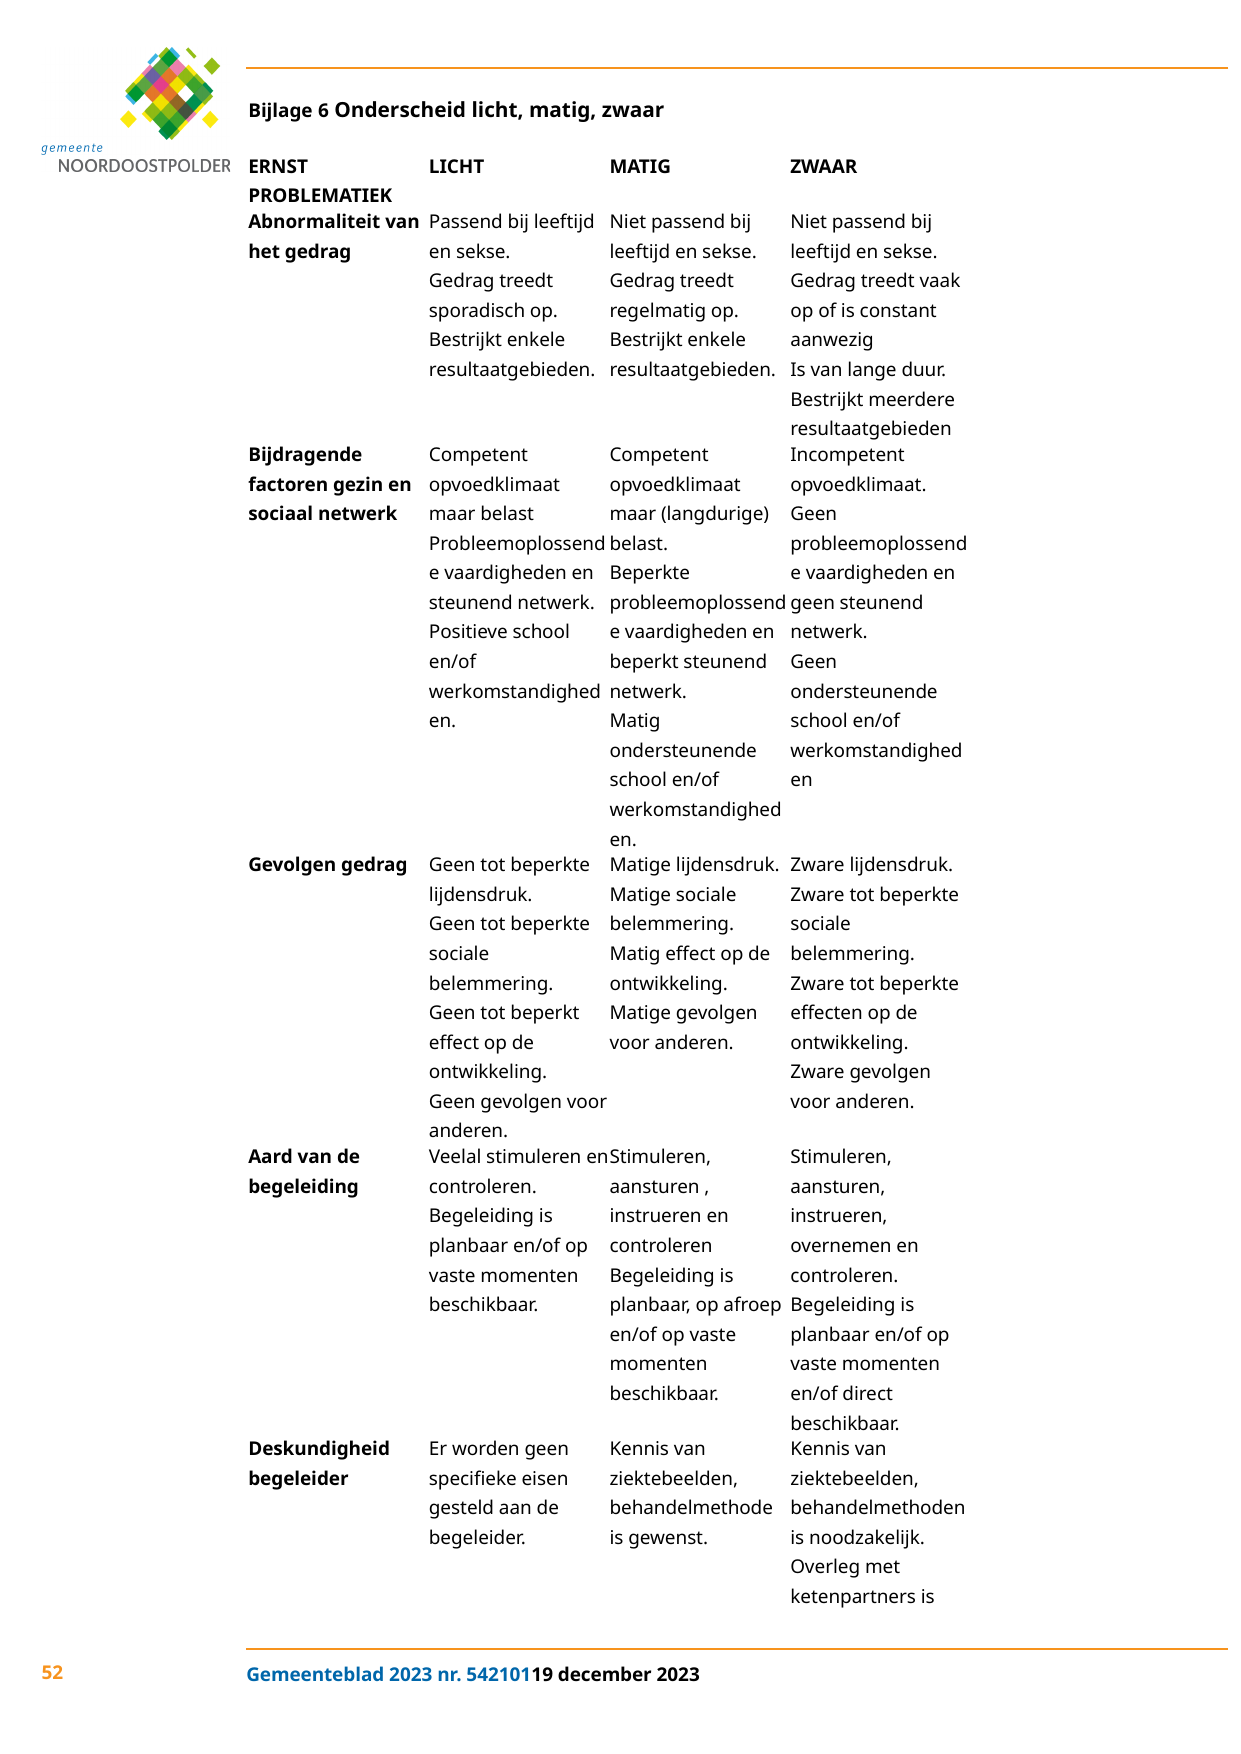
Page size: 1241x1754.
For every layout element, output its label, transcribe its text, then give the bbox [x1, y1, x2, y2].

picture [41, 47, 231, 172]
table_cell Stimuleren, aansturen , instrueren en controleren Begeleiding is planbaar, op afroep en/of op vaste momenten beschikbaar. [609, 1144, 790, 1435]
table_cell Stimuleren, aansturen, instrueren, overnemen en controleren. Begeleiding is planbaar en/of op vaste momenten en/of direct beschikbaar. [790, 1144, 971, 1435]
table_cell Incompetent opvoedklimaat. Geen probleemoplossende vaardigheden en geen steunend netwerk. Geen ondersteunende school en/of werkomstandigheden [790, 441, 971, 851]
table_cell Bijdragende factoren gezin en sociaal netwerk [248, 441, 429, 851]
table_cell Passend bij leeftijd en sekse. Gedrag treedt sporadisch op. Bestrijkt enkele resultaatgebieden. [429, 208, 609, 441]
table_cell Niet passend bij leeftijd en sekse. Gedrag treedt vaak op of is constant aanwezig Is van lange duur. Bestrijkt meerdere resultaatgebieden [790, 208, 971, 441]
table_cell Aard van de begeleiding [248, 1144, 429, 1435]
table_cell Abnormaliteit van het gedrag [248, 208, 429, 441]
text Bijlage 6 Onderscheid licht, matig, zwaar [248, 95, 1152, 123]
table_cell Kennis van ziektebeelden, behandelmethode is gewenst. [609, 1435, 790, 1609]
table_cell Matige lijdensdruk. Matige sociale belemmering. Matig effect op de ontwikkeling. Matige gevolgen voor anderen. [609, 851, 790, 1143]
table_cell Geen tot beperkte lijdensdruk. Geen tot beperkte sociale belemmering. Geen tot beperkt effect op de ontwikkeling. Geen gevolgen voor anderen. [429, 851, 609, 1143]
table_cell Niet passend bij leeftijd en sekse. Gedrag treedt regelmatig op. Bestrijkt enkele resultaatgebieden. [609, 208, 790, 441]
table_header MATIG [609, 153, 790, 208]
table_cell [971, 179, 1152, 208]
table_cell Gevolgen gedrag [248, 851, 429, 1143]
table_cell Deskundigheid begeleider [248, 1435, 429, 1609]
table_header ERNST PROBLEMATIEK [248, 153, 429, 208]
table_header ZWAAR [790, 153, 971, 208]
table_cell Veelal stimuleren en controleren. Begeleiding is planbaar en/of op vaste momenten beschikbaar. [429, 1144, 609, 1435]
table_cell Competent opvoedklimaat maar belast Probleemoplossende vaardigheden en steunend netwerk. Positieve school en/of werkomstandigheden. [429, 441, 609, 851]
table_header LICHT [429, 153, 609, 208]
table_cell Competent opvoedklimaat maar (langdurige) belast. Beperkte probleemoplossende vaardigheden en beperkt steunend netwerk. Matig ondersteunende school en/of werkomstandigheden. [609, 441, 790, 851]
table_cell Kennis van ziektebeelden, behandelmethoden is noodzakelijk. Overleg met ketenpartners is [790, 1435, 971, 1609]
table_cell Er worden geen specifieke eisen gesteld aan de begeleider. [429, 1435, 609, 1609]
table_cell Zware lijdensdruk. Zware tot beperkte sociale belemmering. Zware tot beperkte effecten op de ontwikkeling. Zware gevolgen voor anderen. [790, 851, 971, 1143]
